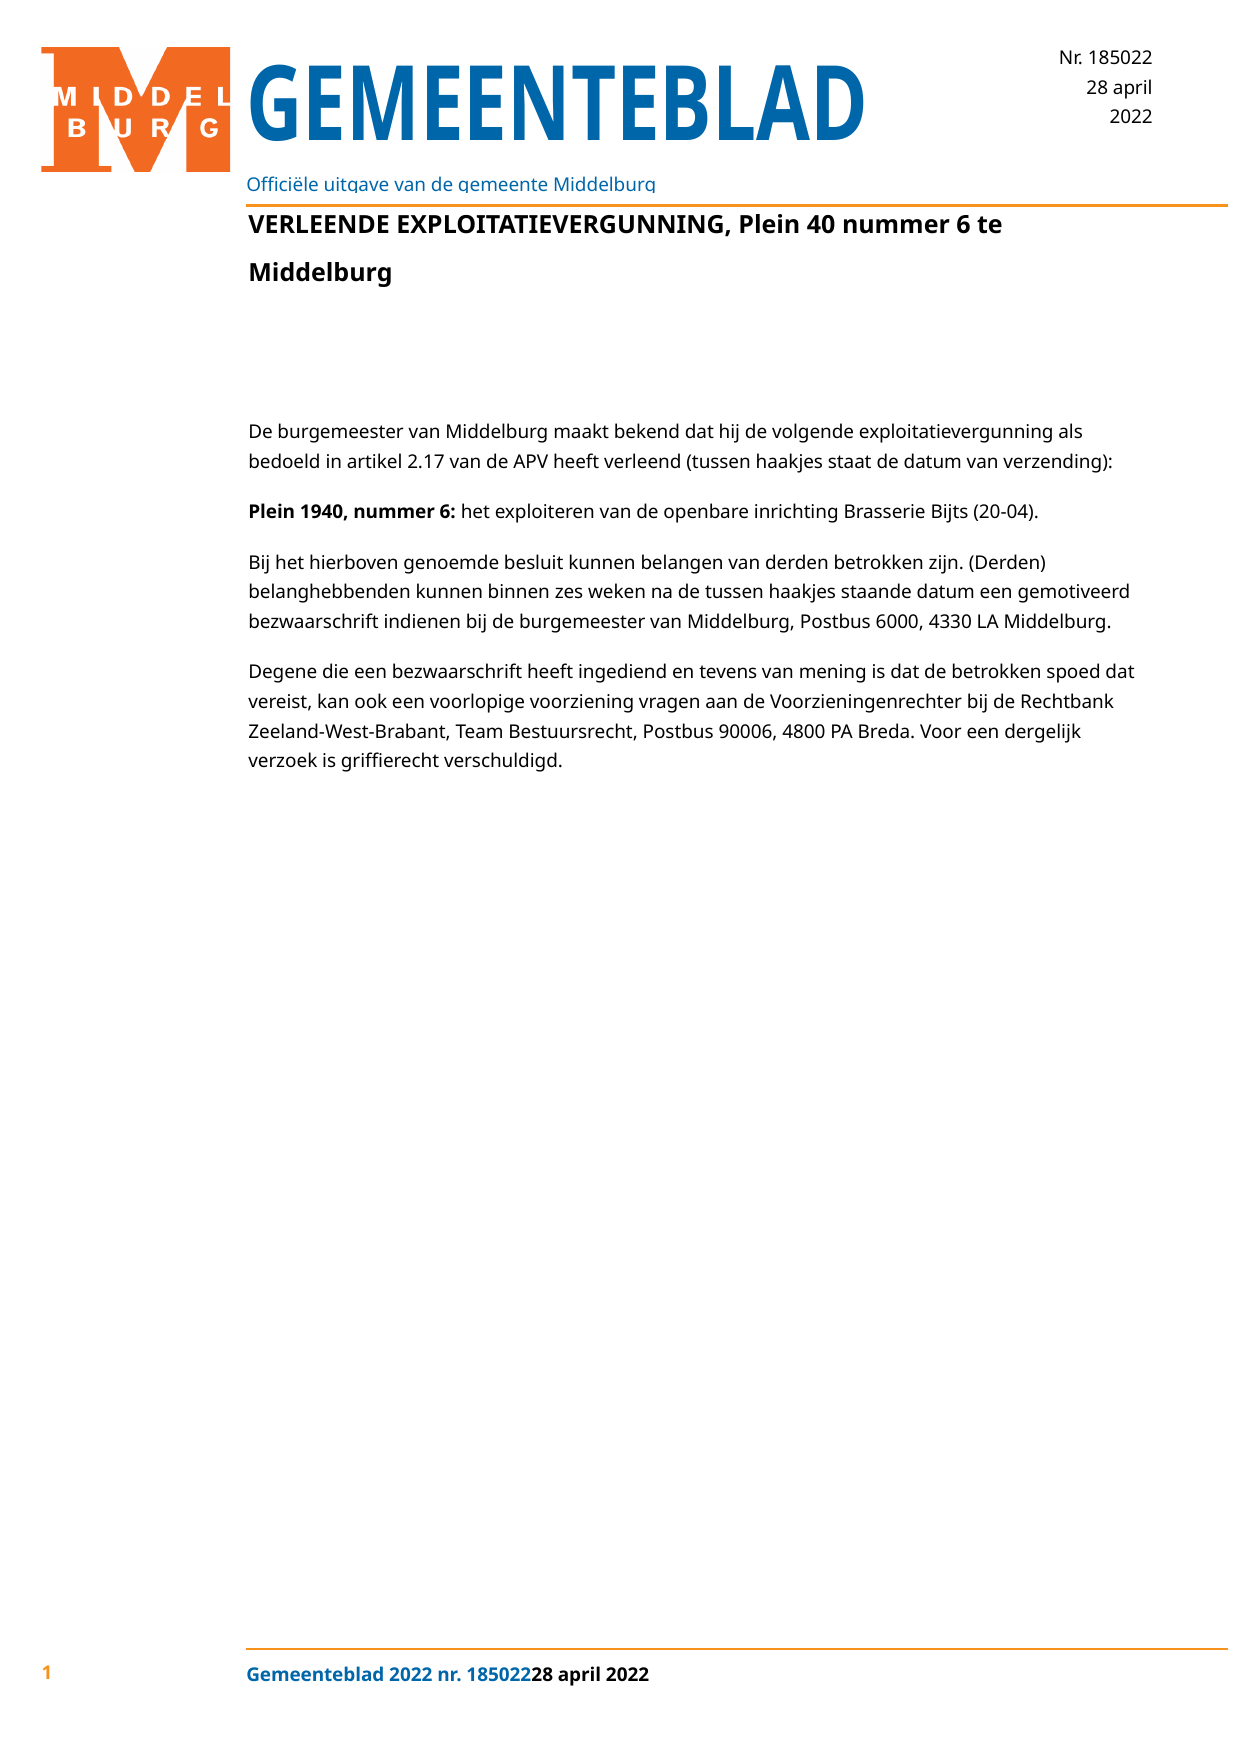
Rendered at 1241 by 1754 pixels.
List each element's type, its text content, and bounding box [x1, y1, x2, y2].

text De burgemeester van Middelburg maakt bekend dat hij de volgende exploitatievergunning als bedoeld in artikel 2.17 van de APV heeft verleend (tussen haakjes staat de datum van verzending): [248, 419, 1152, 474]
text Bij het hierboven genoemde besluit kunnen belangen van derden betrokken zijn. (Derden) belanghebbenden kunnen binnen zes weken na de tussen haakjes staande datum een gemotiveerd bezwaarschrift indienen bij de burgemeester van Middelburg, Postbus 6000, 4330 LA Middelburg. [248, 549, 1152, 634]
text VERLEENDE EXPLOITATIEVERGUNNING, Plein 40 nummer 6 te Middelburg [248, 207, 1152, 288]
text Degene die een bezwaarschrift heeft ingediend en tevens van mening is dat de betrokken spoed dat vereist, kan ook een voorlopige voorziening vragen aan de Voorzieningenrechter bij de Rechtbank Zeeland-West-Brabant, Team Bestuursrecht, Postbus 90006, 4800 PA Breda. Voor een dergelijk verzoek is griffierecht verschuldigd. [248, 659, 1152, 773]
picture [41, 47, 231, 172]
text Plein 1940, nummer 6: het exploiteren van de openbare inrichting Brasserie Bijts (20-04). [248, 499, 1152, 524]
